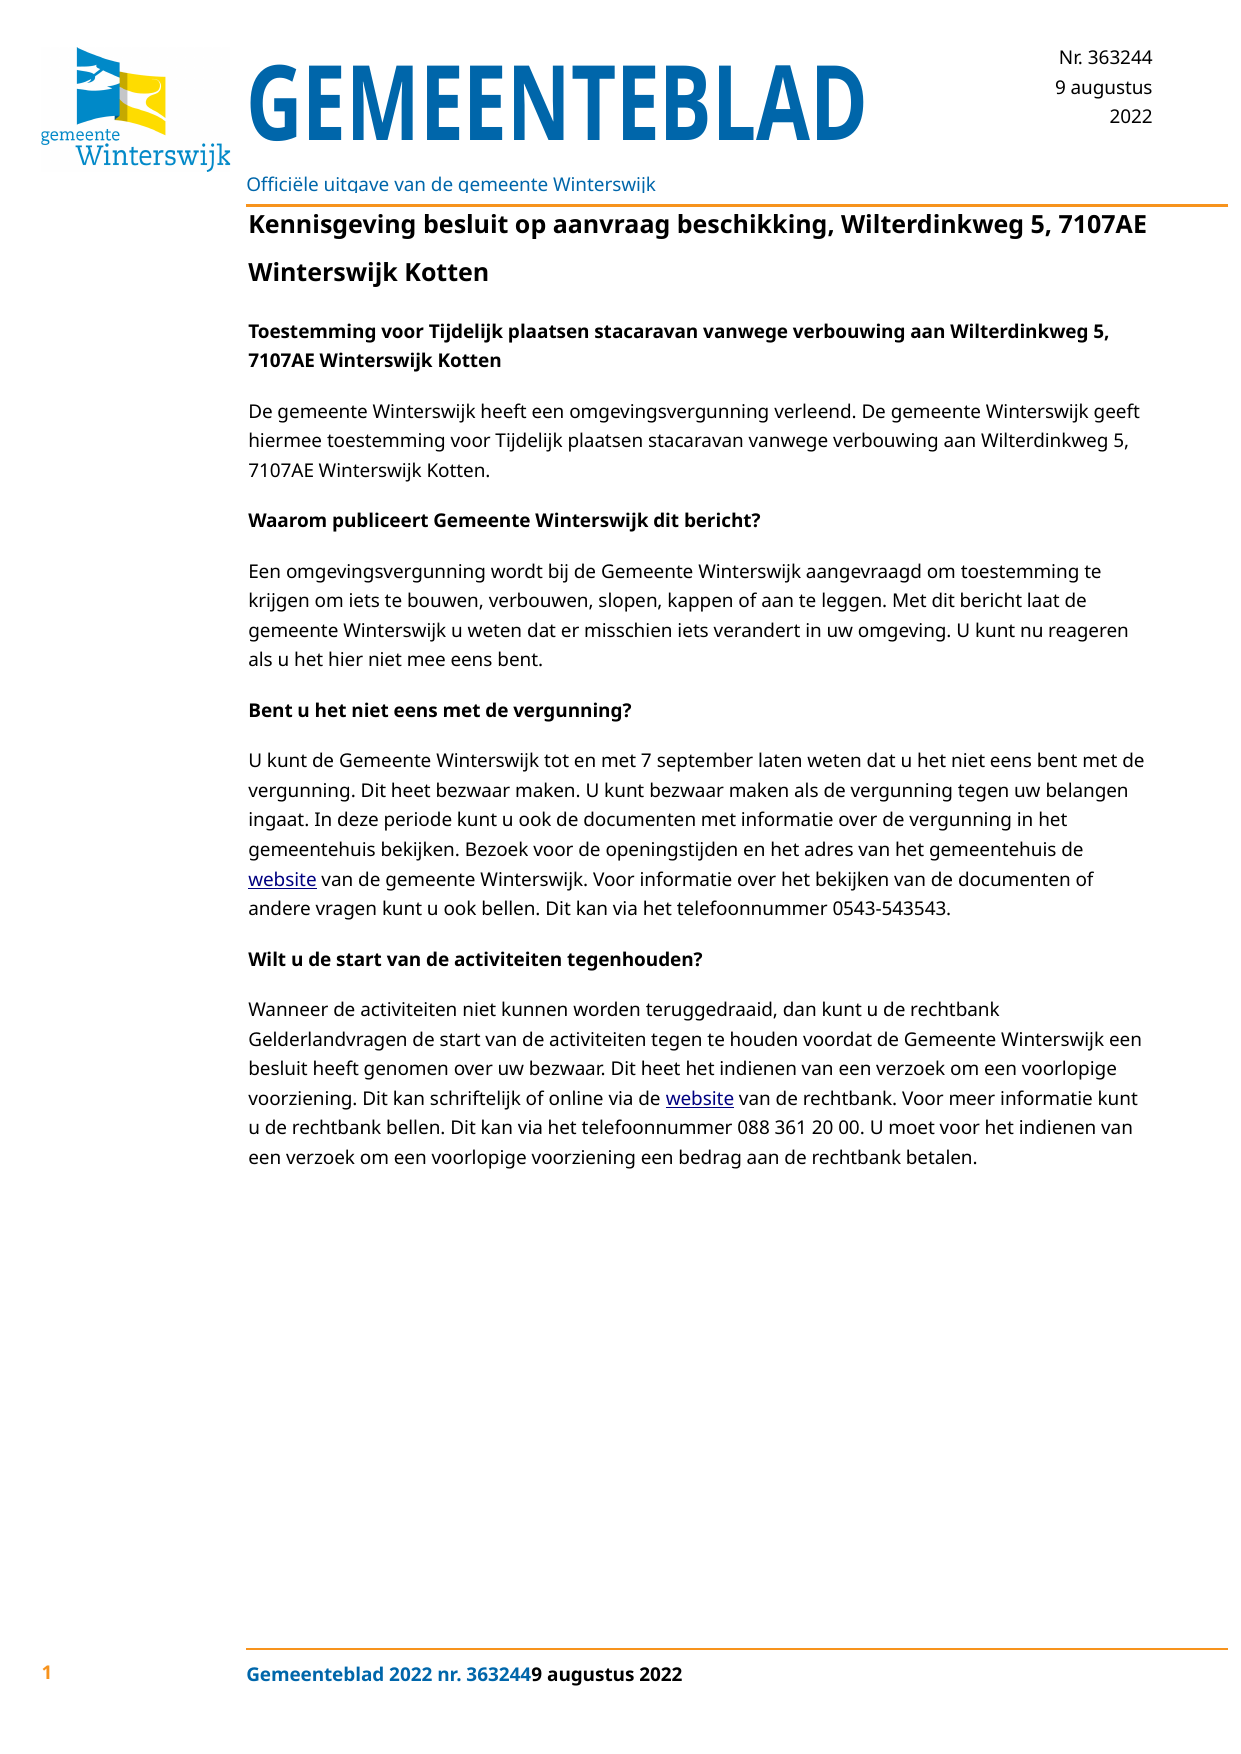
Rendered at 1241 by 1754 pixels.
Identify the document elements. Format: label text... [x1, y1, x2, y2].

text Toestemming voor Tijdelijk plaatsen stacaravan vanwege verbouwing aan Wilterdinkweg 5, 7107AE Winterswijk Kotten [248, 318, 1152, 373]
text Bent u het niet eens met de vergunning? [248, 697, 1152, 723]
text Een omgevingsvergunning wordt bij de Gemeente Winterswijk aangevraagd om toestemming te krijgen om iets te bouwen, verbouwen, slopen, kappen of aan te leggen. Met dit bericht laat de gemeente Winterswijk u weten dat er misschien iets verandert in uw omgeving. U kunt nu reageren als u het hier niet mee eens bent. [248, 558, 1152, 672]
text Wilt u de start van de activiteiten tegenhouden? [248, 946, 1152, 972]
text U kunt de Gemeente Winterswijk tot en met 7 september laten weten dat u het niet eens bent met de vergunning. Dit heet bezwaar maken. U kunt bezwaar maken als de vergunning tegen uw belangen ingaat. In deze periode kunt u ook de documenten met informatie over de vergunning in het gemeentehuis bekijken. Bezoek voor de openingstijden en het adres van het gemeentehuis de website van de gemeente Winterswijk. Voor informatie over het bekijken van de documenten of andere vragen kunt u ook bellen. Dit kan via het telefoonnummer 0543-543543. [248, 747, 1152, 921]
picture [225, 153, 231, 162]
text Waarom publiceert Gemeente Winterswijk dit bericht? [248, 507, 1152, 533]
text Kennisgeving besluit op aanvraag beschikking, Wilterdinkweg 5, 7107AE Winterswijk Kotten [248, 207, 1152, 288]
text Wanneer de activiteiten niet kunnen worden teruggedraaid, dan kunt u de rechtbank Gelderlandvragen de start van de activiteiten tegen te houden voordat de Gemeente Winterswijk een besluit heeft genomen over uw bezwaar. Dit heet het indienen van een verzoek om een voorlopige voorziening. Dit kan schriftelijk of online via de website van de rechtbank. Voor meer informatie kunt u de rechtbank bellen. Dit kan via het telefoonnummer 088 361 20 00. U moet voor het indienen van een verzoek om een voorlopige voorziening een bedrag aan de rechtbank betalen. [248, 996, 1152, 1170]
text De gemeente Winterswijk heeft een omgevingsvergunning verleend. De gemeente Winterswijk geeft hiermee toestemming voor Tijdelijk plaatsen stacaravan vanwege verbouwing aan Wilterdinkweg 5, 7107AE Winterswijk Kotten. [248, 398, 1152, 483]
picture [41, 47, 231, 172]
